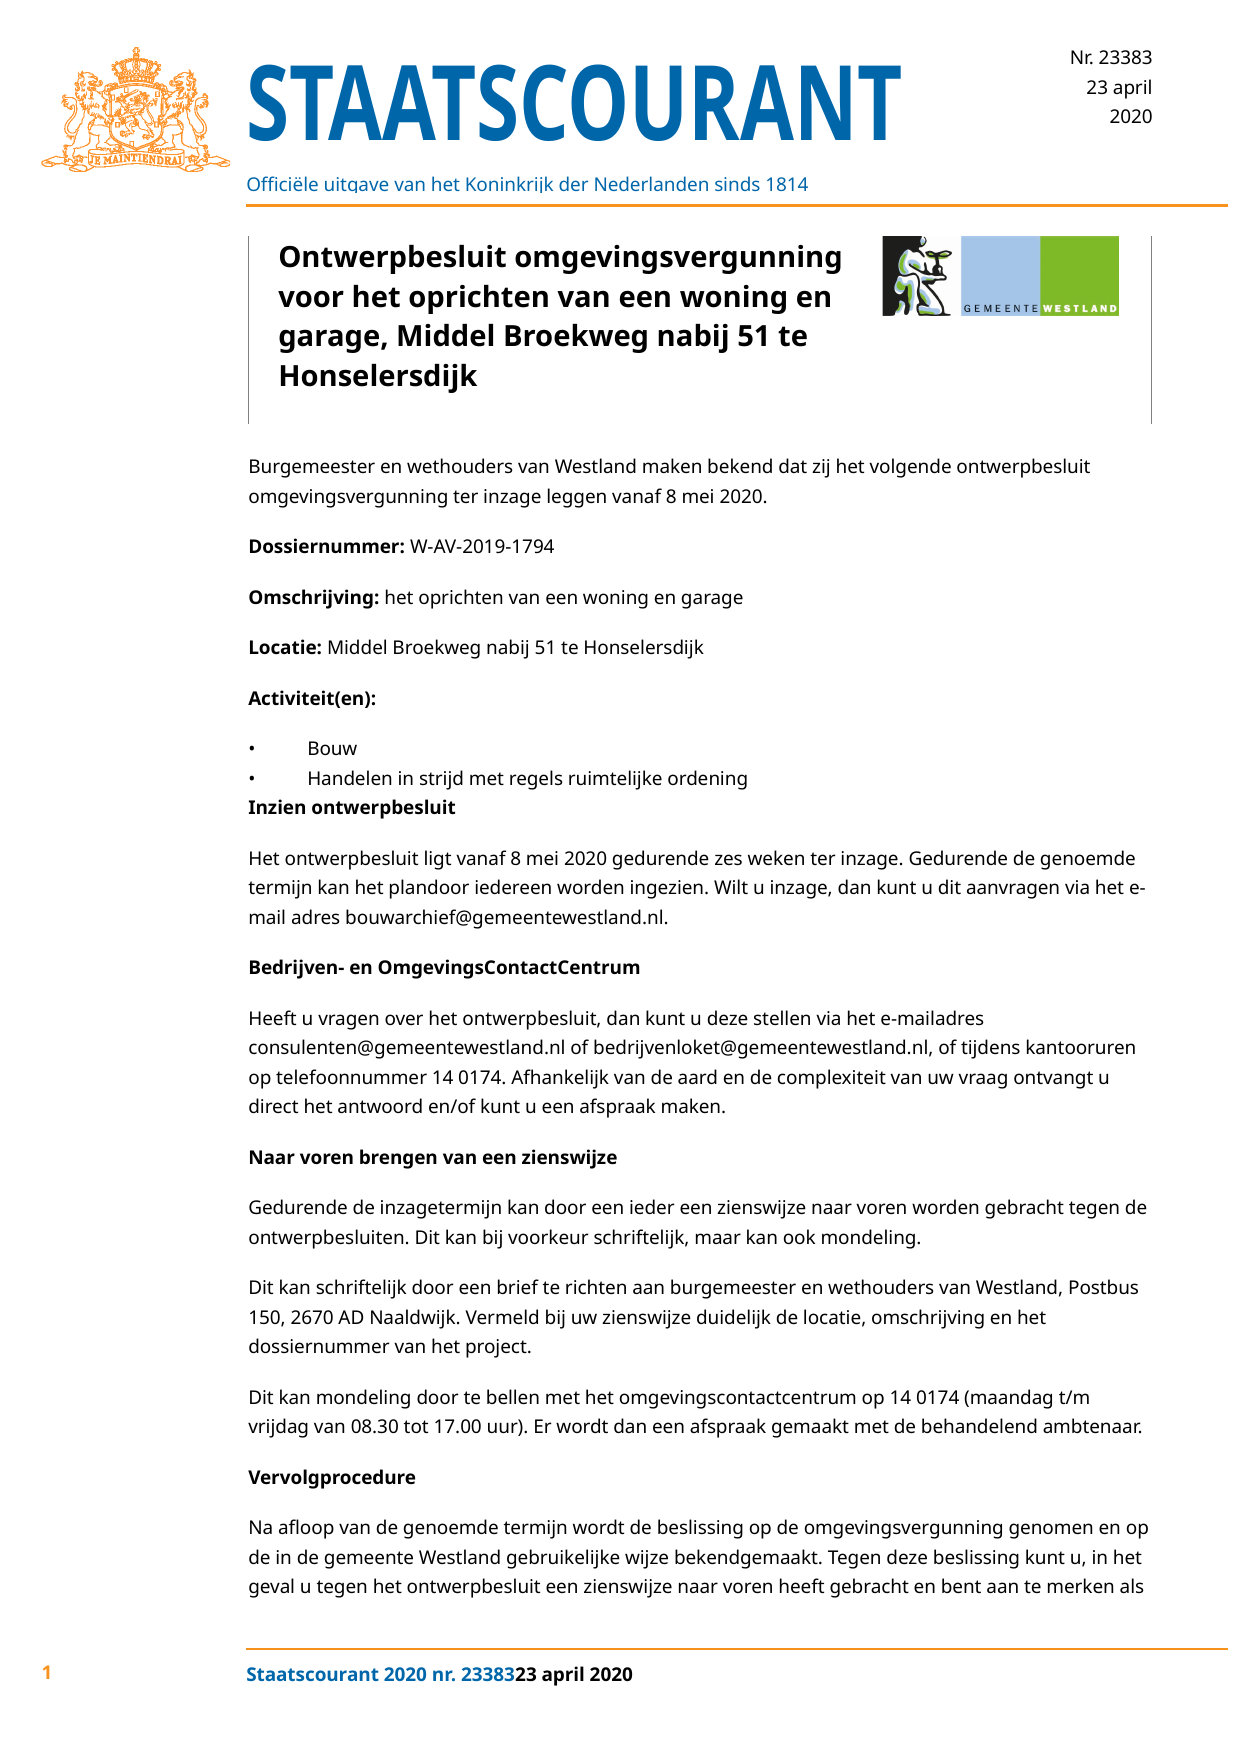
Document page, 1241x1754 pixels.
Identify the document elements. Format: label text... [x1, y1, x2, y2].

text Locatie: Middel Broekweg nabij 51 te Honselersdijk [248, 634, 1152, 660]
text Dit kan schriftelijk door een brief te richten aan burgemeester en wethouders van Westland, Postbus 150, 2670 AD Naaldwijk. Vermeld bij uw zienswijze duidelijk de locatie, omschrijving en het dossiernummer van het project. [248, 1274, 1152, 1359]
text Inzien ontwerpbesluit [248, 794, 1152, 820]
text Heeft u vragen over het ontwerpbesluit, dan kunt u deze stellen via het e-mailadres consulenten@gemeentewestland.nl of bedrijvenloket@gemeentewestland.nl, of tijdens kantooruren op telefoonnummer 14 0174. Afhankelijk van de aard en de complexiteit van uw vraag ontvangt u direct het antwoord en/of kunt u een afspraak maken. [248, 1005, 1152, 1119]
text Omschrijving: het oprichten van een woning en garage [248, 584, 1152, 610]
table_header Ontwerpbesluit omgevingsvergunning voor het oprichten van een woning en garage, Middel Broekweg nabij 51 te Honselersdijk [249, 236, 850, 424]
list Handelen in strijd met regels ruimtelijke ordening [248, 765, 1152, 791]
text Gedurende de inzagetermijn kan door een ieder een zienswijze naar voren worden gebracht tegen de ontwerpbesluiten. Dit kan bij voorkeur schriftelijk, maar kan ook mondeling. [248, 1194, 1152, 1250]
text Burgemeester en wethouders van Westland maken bekend dat zij het volgende ontwerpbesluit omgevingsvergunning ter inzage leggen vanaf 8 mei 2020. [248, 454, 1152, 509]
table_header [850, 236, 1151, 424]
text Vervolgprocedure [248, 1464, 1152, 1490]
picture [882, 236, 1119, 316]
text Dossiernummer: W-AV-2019-1794 [248, 534, 1152, 559]
picture [41, 47, 231, 172]
text Het ontwerpbesluit ligt vanaf 8 mei 2020 gedurende zes weken ter inzage. Gedurende de genoemde termijn kan het plandoor iedereen worden ingezien. Wilt u inzage, dan kunt u dit aanvragen via het e-mail adres bouwarchief@gemeentewestland.nl. [248, 845, 1152, 930]
list Bouw [248, 735, 1152, 761]
text Na afloop van de genoemde termijn wordt de beslissing op de omgevingsvergunning genomen en op de in de gemeente Westland gebruikelijke wijze bekendgemaakt. Tegen deze beslissing kunt u, in het geval u tegen het ontwerpbesluit een zienswijze naar voren heeft gebracht en bent aan te merken als [248, 1514, 1152, 1599]
text Activiteit(en): [248, 685, 1152, 711]
text Bedrijven- en OmgevingsContactCentrum [248, 954, 1152, 980]
text Dit kan mondeling door te bellen met het omgevingscontactcentrum op 14 0174 (maandag t/m vrijdag van 08.30 tot 17.00 uur). Er wordt dan een afspraak gemaakt met de behandelend ambtenaar. [248, 1384, 1152, 1439]
text Naar voren brengen van een zienswijze [248, 1144, 1152, 1170]
